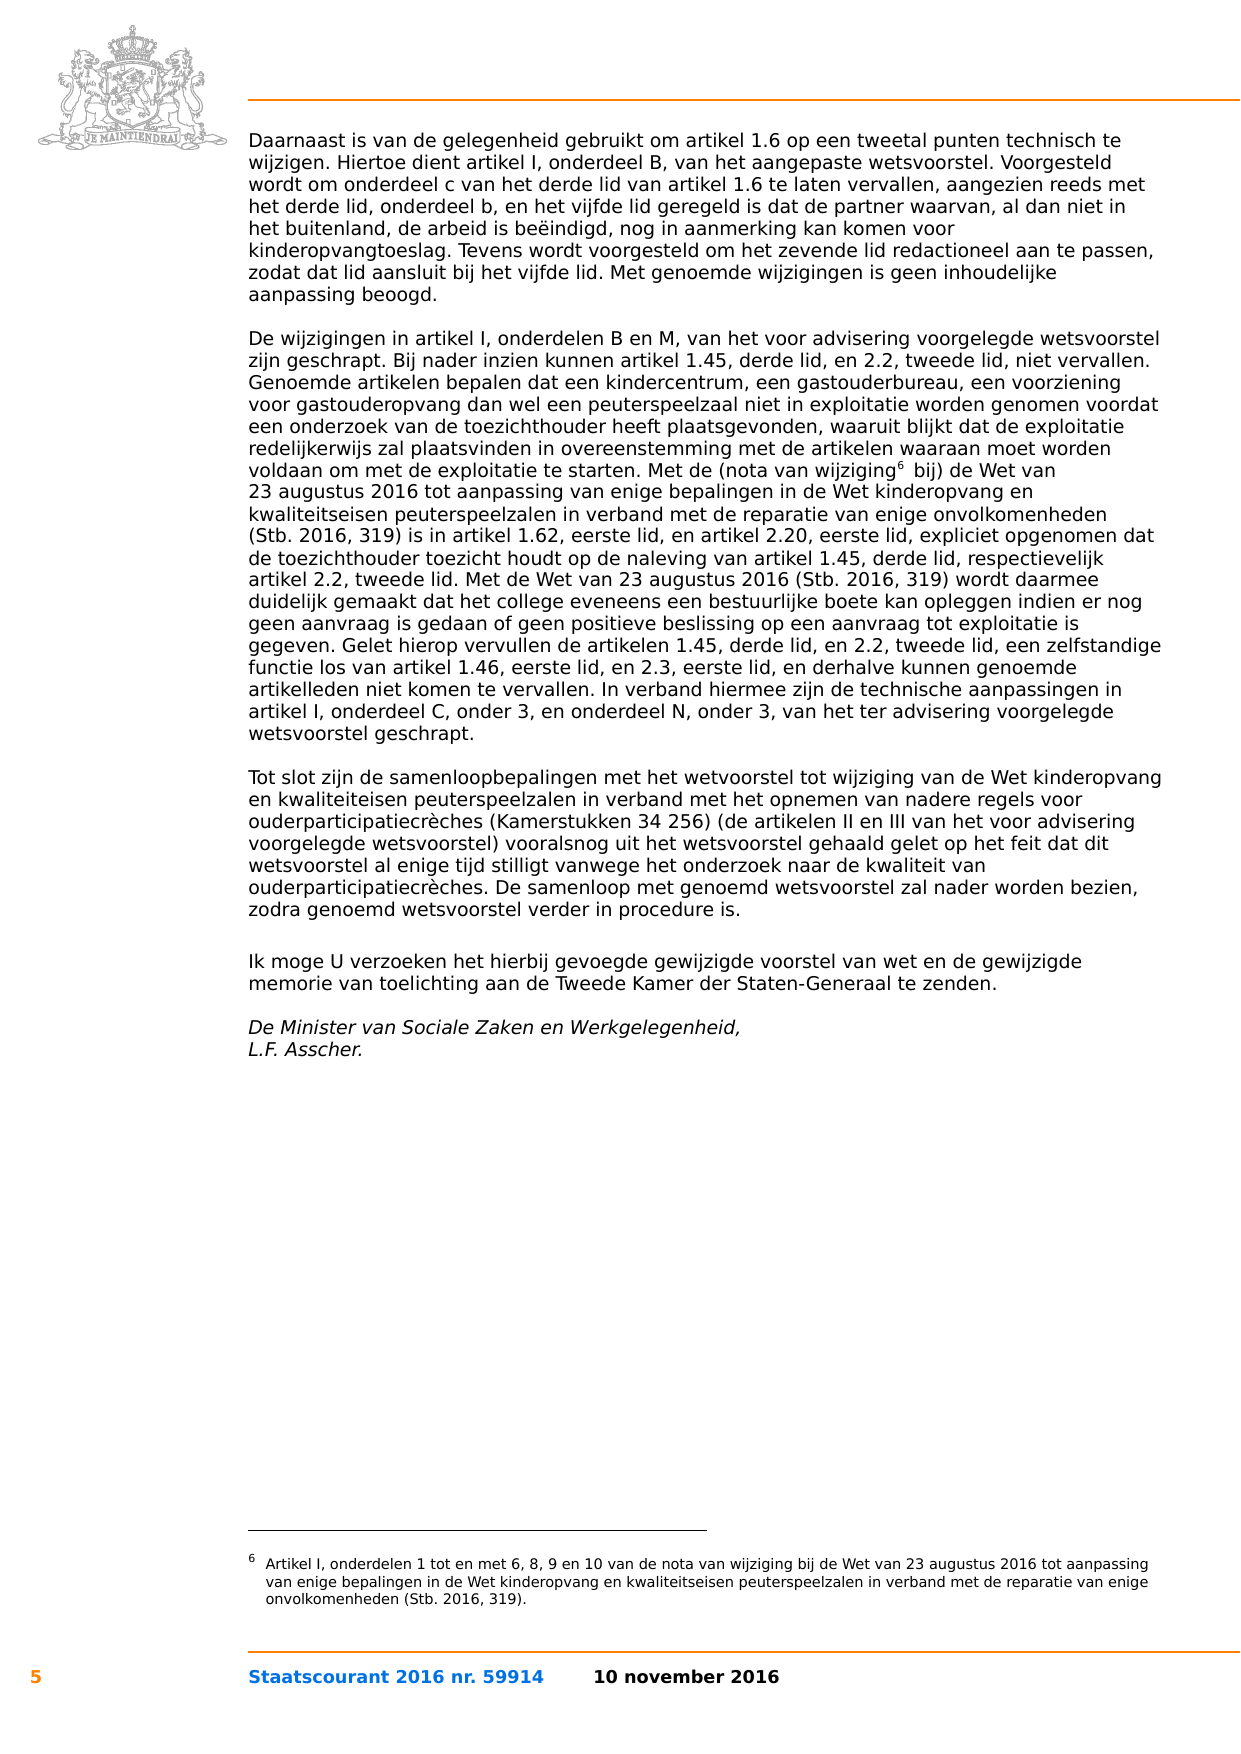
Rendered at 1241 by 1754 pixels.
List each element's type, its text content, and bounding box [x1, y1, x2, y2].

picture [38, 25, 227, 150]
text Daarnaast is van de gelegenheid gebruikt om artikel 1.6 op een tweetal punten technisch te wijzigen. Hiertoe dient artikel I, onderdeel B, van het aangepaste wetsvoorstel. Voorgesteld wordt om onderdeel c van het derde lid van artikel 1.6 te laten vervallen, aangezien reeds met het derde lid, onderdeel b, en het vijfde lid geregeld is dat de partner waarvan, al dan niet in het buitenland, de arbeid is beëindigd, nog in aanmerking kan komen voor kinderopvangtoeslag. Tevens wordt voorgesteld om het zevende lid redactioneel aan te passen, zodat dat lid aansluit bij het vijfde lid. Met genoemde wijzigingen is geen inhoudelijke aanpassing beoogd. [248, 130, 1163, 306]
text De wijzigingen in artikel I, onderdelen B en M, van het voor advisering voorgelegde wetsvoorstel zijn geschrapt. Bij nader inzien kunnen artikel 1.45, derde lid, en 2.2, tweede lid, niet vervallen. Genoemde artikelen bepalen dat een kindercentrum, een gastouderbureau, een voorziening voor gastouderopvang dan wel een peuterspeelzaal niet in exploitatie worden genomen voordat een onderzoek van de toezichthouder heeft plaatsgevonden, waaruit blijkt dat de exploitatie redelijkerwijs zal plaatsvinden in overeenstemming met de artikelen waaraan moet worden voldaan om met de exploitatie te starten. Met de (nota van wijziging bij) de Wet van 23 augustus 2016 tot aanpassing van enige bepalingen in de Wet kinderopvang en kwaliteitseisen peuterspeelzalen in verband met de reparatie van enige onvolkomenheden (Stb. 2016, 319) is in artikel 1.62, eerste lid, en artikel 2.20, eerste lid, expliciet opgenomen dat de toezichthouder toezicht houdt op de naleving van artikel 1.45, derde lid, respectievelijk artikel 2.2, tweede lid. Met de Wet van 23 augustus 2016 (Stb. 2016, 319) wordt daarmee duidelijk gemaakt dat het college eveneens een bestuurlijke boete kan opleggen indien er nog geen aanvraag is gedaan of geen positieve beslissing op een aanvraag tot exploitatie is gegeven. Gelet hierop vervullen de artikelen 1.45, derde lid, en 2.2, tweede lid, een zelfstandige functie los van artikel 1.46, eerste lid, en 2.3, eerste lid, en derhalve kunnen genoemde artikelleden niet komen te vervallen. In verband hiermee zijn de technische aanpassingen in artikel I, onderdeel C, onder 3, en onderdeel N, onder 3, van het ter advisering voorgelegde wetsvoorstel geschrapt. [248, 328, 1163, 745]
text Ik moge U verzoeken het hierbij gevoegde gewijzigde voorstel van wet en de gewijzigde memorie van toelichting aan de Tweede Kamer der Staten-Generaal te zenden. [248, 951, 1163, 995]
text Tot slot zijn de samenloopbepalingen met het wetvoorstel tot wijziging van de Wet kinderopvang en kwaliteiteisen peuterspeelzalen in verband met het opnemen van nadere regels voor ouderparticipatiecrèches (Kamerstukken 34 256) (de artikelen II en III van het voor advisering voorgelegde wetsvoorstel) vooralsnog uit het wetsvoorstel gehaald gelet op het feit dat dit wetsvoorstel al enige tijd stilligt vanwege het onderzoek naar de kwaliteit van ouderparticipatiecrèches. De samenloop met genoemd wetsvoorstel zal nader worden bezien, zodra genoemd wetsvoorstel verder in procedure is. [248, 767, 1163, 921]
text De Minister van Sociale Zaken en Werkgelegenheid, L.F. Asscher. [248, 1017, 1163, 1061]
text Artikel I, onderdelen 1 tot en met 6, 8, 9 en 10 van de nota van wijziging bij de Wet van 23 augustus 2016 tot aanpassing van enige bepalingen in de Wet kinderopvang en kwaliteitseisen peuterspeelzalen in verband met de reparatie van enige onvolkomenheden (Stb. 2016, 319). [248, 1552, 1163, 1608]
